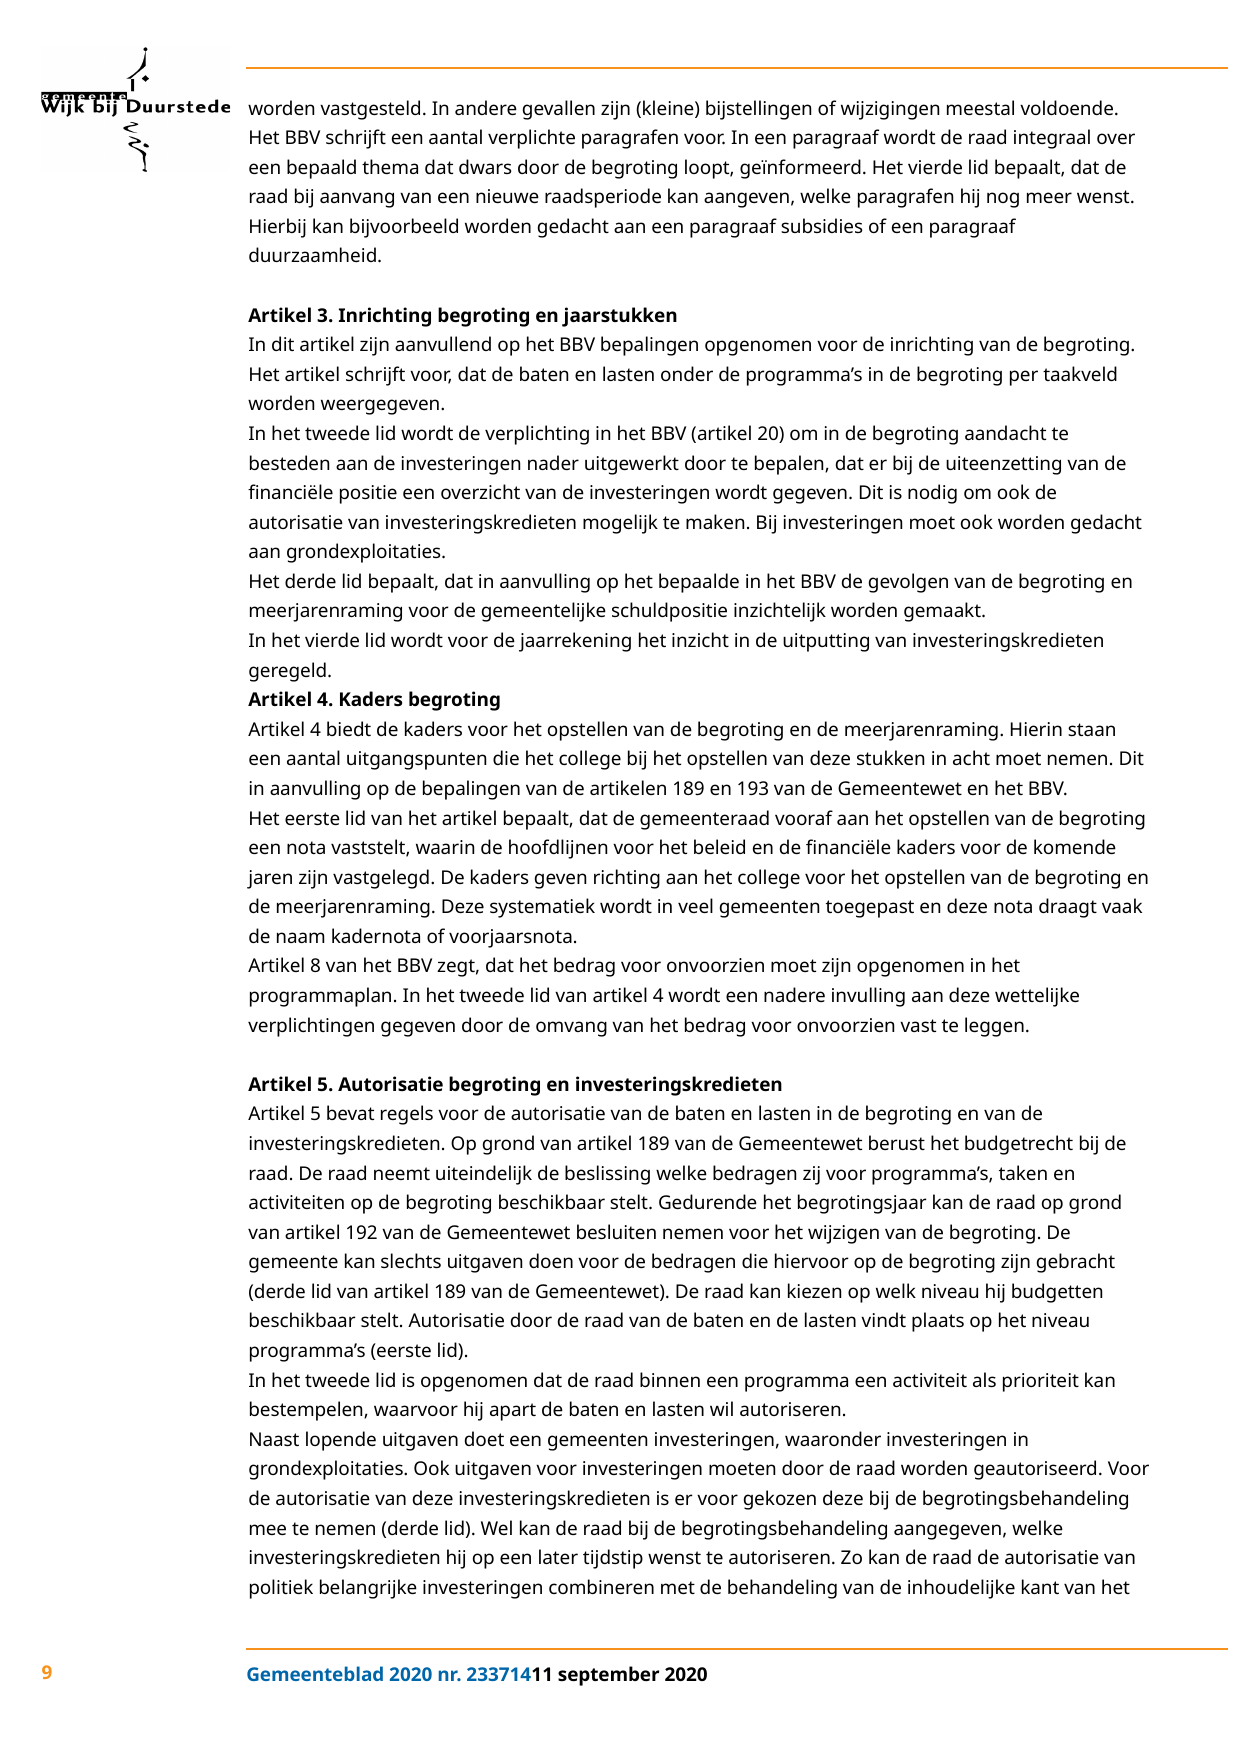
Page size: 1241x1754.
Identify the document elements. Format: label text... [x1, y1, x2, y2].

text Naast lopende uitgaven doet een gemeenten investeringen, waaronder investeringen in grondexploitaties. Ook uitgaven voor investeringen moeten door de raad worden geautoriseerd. Voor de autorisatie van deze investeringskredieten is er voor gekozen deze bij de begrotingsbehandeling mee te nemen (derde lid). Wel kan de raad bij de begrotingsbehandeling aangegeven, welke investeringskredieten hij op een later tijdstip wenst te autoriseren. Zo kan de raad de autorisatie van politiek belangrijke investeringen combineren met de behandeling van de inhoudelijke kant van het [248, 1426, 1152, 1600]
text In het tweede lid is opgenomen dat de raad binnen een programma een activiteit als prioriteit kan bestempelen, waarvoor hij apart de baten en lasten wil autoriseren. [248, 1367, 1152, 1422]
text In het vierde lid wordt voor de jaarrekening het inzicht in de uitputting van investeringskredieten geregeld. [248, 627, 1152, 683]
text Artikel 5 bevat regels voor de autorisatie van de baten en lasten in de begroting en van de investeringskredieten. Op grond van artikel 189 van de Gemeentewet berust het budgetrecht bij de raad. De raad neemt uiteindelijk de beslissing welke bedragen zij voor programma’s, taken en activiteiten op de begroting beschikbaar stelt. Gedurende het begrotingsjaar kan de raad op grond van artikel 192 van de Gemeentewet besluiten nemen voor het wijzigen van de begroting. De gemeente kan slechts uitgaven doen voor de bedragen die hiervoor op de begroting zijn gebracht (derde lid van artikel 189 van de Gemeentewet). De raad kan kiezen op welk niveau hij budgetten beschikbaar stelt. Autorisatie door de raad van de baten en de lasten vindt plaats op het niveau programma’s (eerste lid). [248, 1101, 1152, 1363]
text Artikel 3. Inrichting begroting en jaarstukken [248, 302, 1152, 328]
text Artikel 5. Autorisatie begroting en investeringskredieten [248, 1071, 1152, 1097]
text Het derde lid bepaalt, dat in aanvulling op het bepaalde in het BBV de gevolgen van de begroting en meerjarenraming voor de gemeentelijke schuldpositie inzichtelijk worden gemaakt. [248, 568, 1152, 623]
picture [41, 47, 231, 172]
text Het eerste lid van het artikel bepaalt, dat de gemeenteraad vooraf aan het opstellen van de begroting een nota vaststelt, waarin de hoofdlijnen voor het beleid en de financiële kaders voor de komende jaren zijn vastgelegd. De kaders geven richting aan het college voor het opstellen van de begroting en de meerjarenraming. Deze systematiek wordt in veel gemeenten toegepast en deze nota draagt vaak de naam kadernota of voorjaarsnota. [248, 805, 1152, 949]
text worden vastgesteld. In andere gevallen zijn (kleine) bijstellingen of wijzigingen meestal voldoende. [248, 95, 1152, 121]
text Artikel 4 biedt de kaders voor het opstellen van de begroting en de meerjarenraming. Hierin staan een aantal uitgangspunten die het college bij het opstellen van deze stukken in acht moet nemen. Dit in aanvulling op de bepalingen van de artikelen 189 en 193 van de Gemeentewet en het BBV. [248, 716, 1152, 801]
text Het BBV schrijft een aantal verplichte paragrafen voor. In een paragraaf wordt de raad integraal over een bepaald thema dat dwars door de begroting loopt, geïnformeerd. Het vierde lid bepaalt, dat de raad bij aanvang van een nieuwe raadsperiode kan aangeven, welke paragrafen hij nog meer wenst. Hierbij kan bijvoorbeeld worden gedacht aan een paragraaf subsidies of een paragraaf duurzaamheid. [248, 124, 1152, 268]
text Artikel 8 van het BBV zegt, dat het bedrag voor onvoorzien moet zijn opgenomen in het programmaplan. In het tweede lid van artikel 4 wordt een nadere invulling aan deze wettelijke verplichtingen gegeven door de omvang van het bedrag voor onvoorzien vast te leggen. [248, 953, 1152, 1038]
text Artikel 4. Kaders begroting [248, 686, 1152, 712]
text In het tweede lid wordt de verplichting in het BBV (artikel 20) om in de begroting aandacht te besteden aan de investeringen nader uitgewerkt door te bepalen, dat er bij de uiteenzetting van de financiële positie een overzicht van de investeringen wordt gegeven. Dit is nodig om ook de autorisatie van investeringskredieten mogelijk te maken. Bij investeringen moet ook worden gedacht aan grondexploitaties. [248, 420, 1152, 564]
text In dit artikel zijn aanvullend op het BBV bepalingen opgenomen voor de inrichting van de begroting. Het artikel schrijft voor, dat de baten en lasten onder de programma’s in de begroting per taakveld worden weergegeven. [248, 331, 1152, 416]
